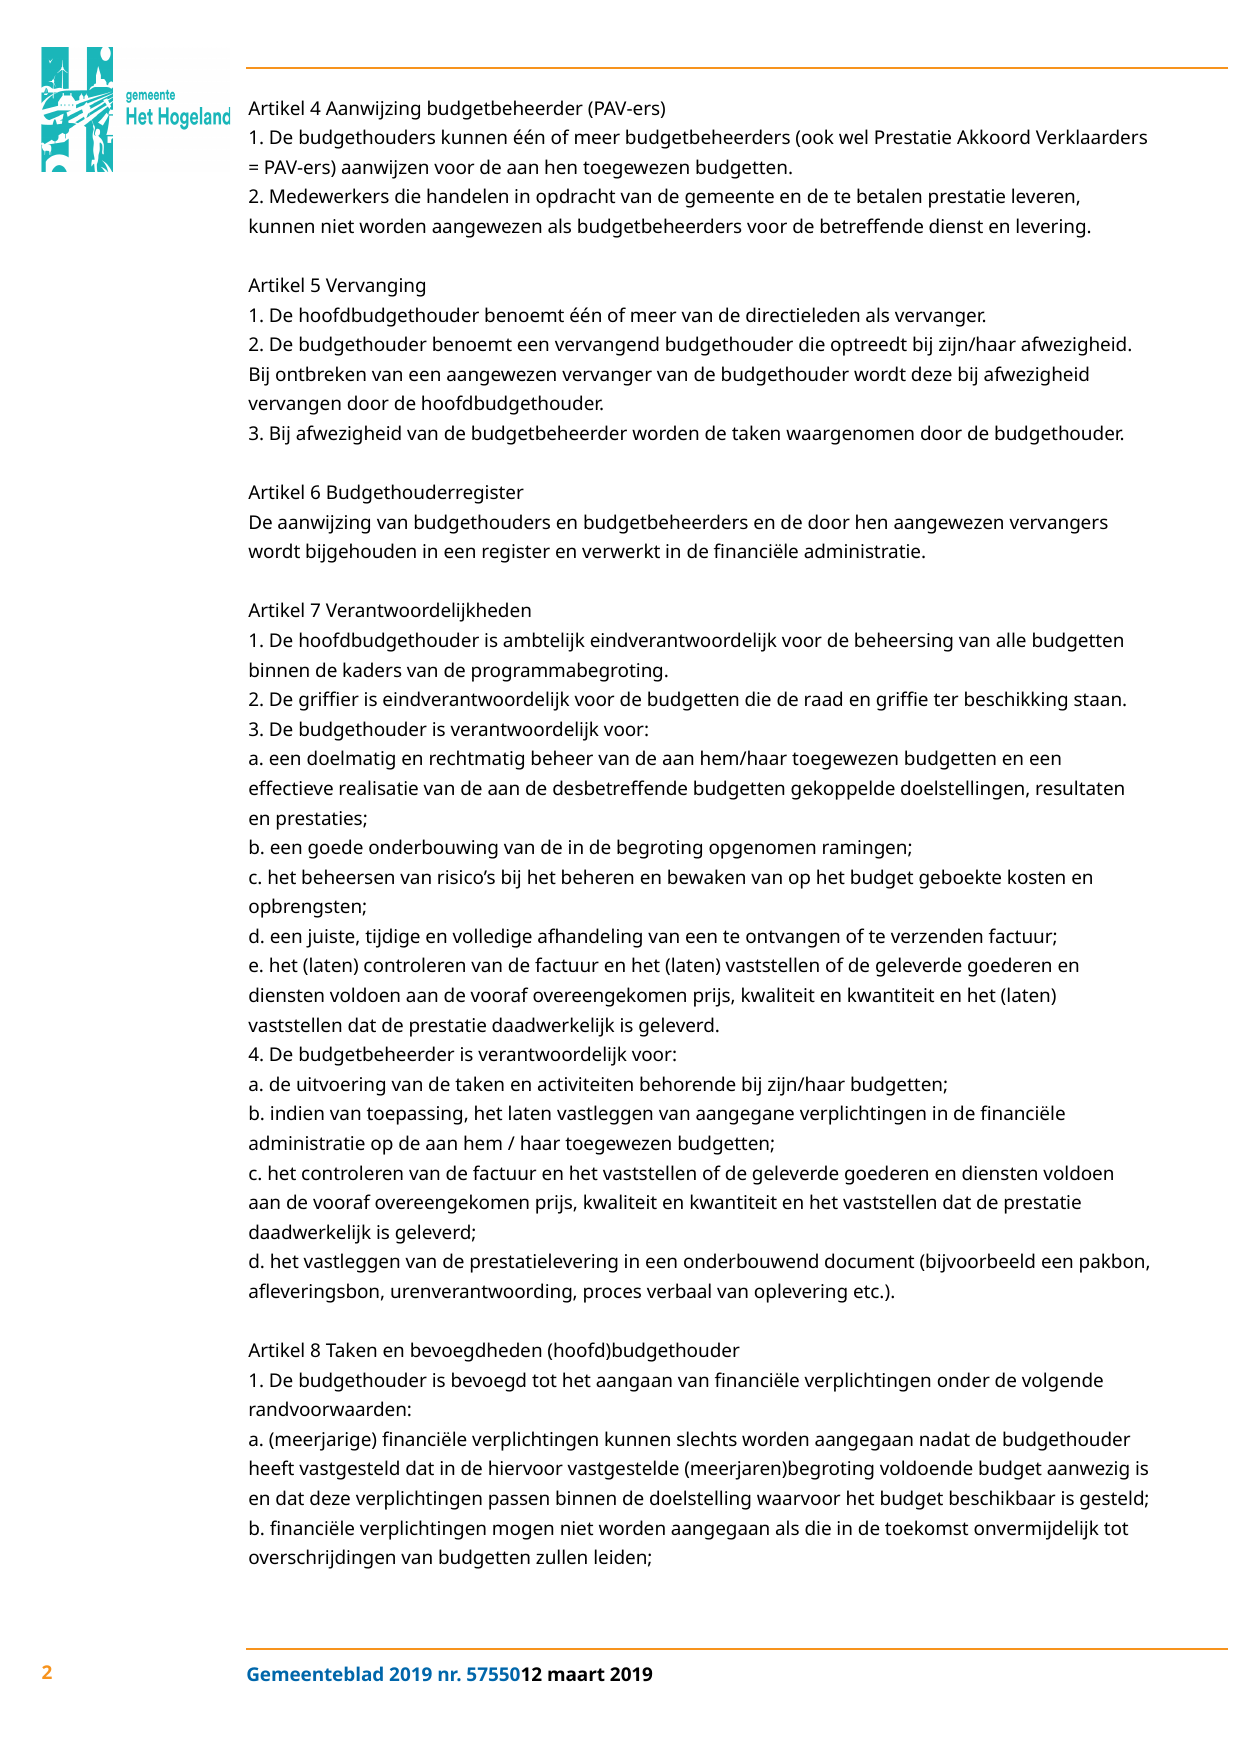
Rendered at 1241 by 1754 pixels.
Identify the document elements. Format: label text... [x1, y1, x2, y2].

text Artikel 5 Vervanging [248, 272, 1152, 298]
text b. een goede onderbouwing van de in de begroting opgenomen ramingen; [248, 834, 1152, 860]
text e. het (laten) controleren van de factuur en het (laten) vaststellen of de geleverde goederen en diensten voldoen aan de vooraf overeengekomen prijs, kwaliteit en kwantiteit en het (laten) vaststellen dat de prestatie daadwerkelijk is geleverd. [248, 953, 1152, 1038]
text Artikel 7 Verantwoordelijkheden [248, 598, 1152, 623]
text a. een doelmatig en rechtmatig beheer van de aan hem/haar toegewezen budgetten en een effectieve realisatie van de aan de desbetreffende budgetten gekoppelde doelstellingen, resultaten en prestaties; [248, 746, 1152, 831]
text 2. Medewerkers die handelen in opdracht van de gemeente en de te betalen prestatie leveren, kunnen niet worden aangewezen als budgetbeheerders voor de betreffende dienst en levering. [248, 183, 1152, 239]
text a. (meerjarige) financiële verplichtingen kunnen slechts worden aangegaan nadat de budgethouder heeft vastgesteld dat in de hiervoor vastgestelde (meerjaren)begroting voldoende budget aanwezig is en dat deze verplichtingen passen binnen de doelstelling waarvoor het budget beschikbaar is gesteld; [248, 1426, 1152, 1511]
text Artikel 6 Budgethouderregister [248, 479, 1152, 505]
text c. het beheersen van risico’s bij het beheren en bewaken van op het budget geboekte kosten en opbrengsten; [248, 864, 1152, 919]
picture [41, 47, 231, 172]
text 1. De hoofdbudgethouder is ambtelijk eindverantwoordelijk voor de beheersing van alle budgetten binnen de kaders van de programmabegroting. [248, 627, 1152, 683]
text Artikel 4 Aanwijzing budgetbeheerder (PAV-ers) [248, 95, 1152, 121]
text Artikel 8 Taken en bevoegdheden (hoofd)budgethouder [248, 1337, 1152, 1363]
text c. het controleren van de factuur en het vaststellen of de geleverde goederen en diensten voldoen aan de vooraf overeengekomen prijs, kwaliteit en kwantiteit en het vaststellen dat de prestatie daadwerkelijk is geleverd; [248, 1160, 1152, 1245]
text 1. De budgethouder is bevoegd tot het aangaan van financiële verplichtingen onder de volgende randvoorwaarden: [248, 1367, 1152, 1422]
text 4. De budgetbeheerder is verantwoordelijk voor: [248, 1041, 1152, 1067]
text b. indien van toepassing, het laten vastleggen van aangegane verplichtingen in de financiële administratie op de aan hem / haar toegewezen budgetten; [248, 1101, 1152, 1156]
text 1. De budgethouders kunnen één of meer budgetbeheerders (ook wel Prestatie Akkoord Verklaarders = PAV-ers) aanwijzen voor de aan hen toegewezen budgetten. [248, 124, 1152, 180]
text 2. De griffier is eindverantwoordelijk voor de budgetten die de raad en griffie ter beschikking staan. [248, 686, 1152, 712]
text 3. Bij afwezigheid van de budgetbeheerder worden de taken waargenomen door de budgethouder. [248, 420, 1152, 446]
text 1. De hoofdbudgethouder benoemt één of meer van de directieleden als vervanger. [248, 302, 1152, 328]
text 2. De budgethouder benoemt een vervangend budgethouder die optreedt bij zijn/haar afwezigheid. Bij ontbreken van een aangewezen vervanger van de budgethouder wordt deze bij afwezigheid vervangen door de hoofdbudgethouder. [248, 331, 1152, 416]
text d. een juiste, tijdige en volledige afhandeling van een te ontvangen of te verzenden factuur; [248, 923, 1152, 949]
text 3. De budgethouder is verantwoordelijk voor: [248, 716, 1152, 742]
text b. financiële verplichtingen mogen niet worden aangegaan als die in de toekomst onvermijdelijk tot overschrijdingen van budgetten zullen leiden; [248, 1515, 1152, 1570]
text a. de uitvoering van de taken en activiteiten behorende bij zijn/haar budgetten; [248, 1071, 1152, 1097]
text De aanwijzing van budgethouders en budgetbeheerders en de door hen aangewezen vervangers wordt bijgehouden in een register en verwerkt in de financiële administratie. [248, 509, 1152, 564]
text d. het vastleggen van de prestatielevering in een onderbouwend document (bijvoorbeeld een pakbon, afleveringsbon, urenverantwoording, proces verbaal van oplevering etc.). [248, 1248, 1152, 1304]
